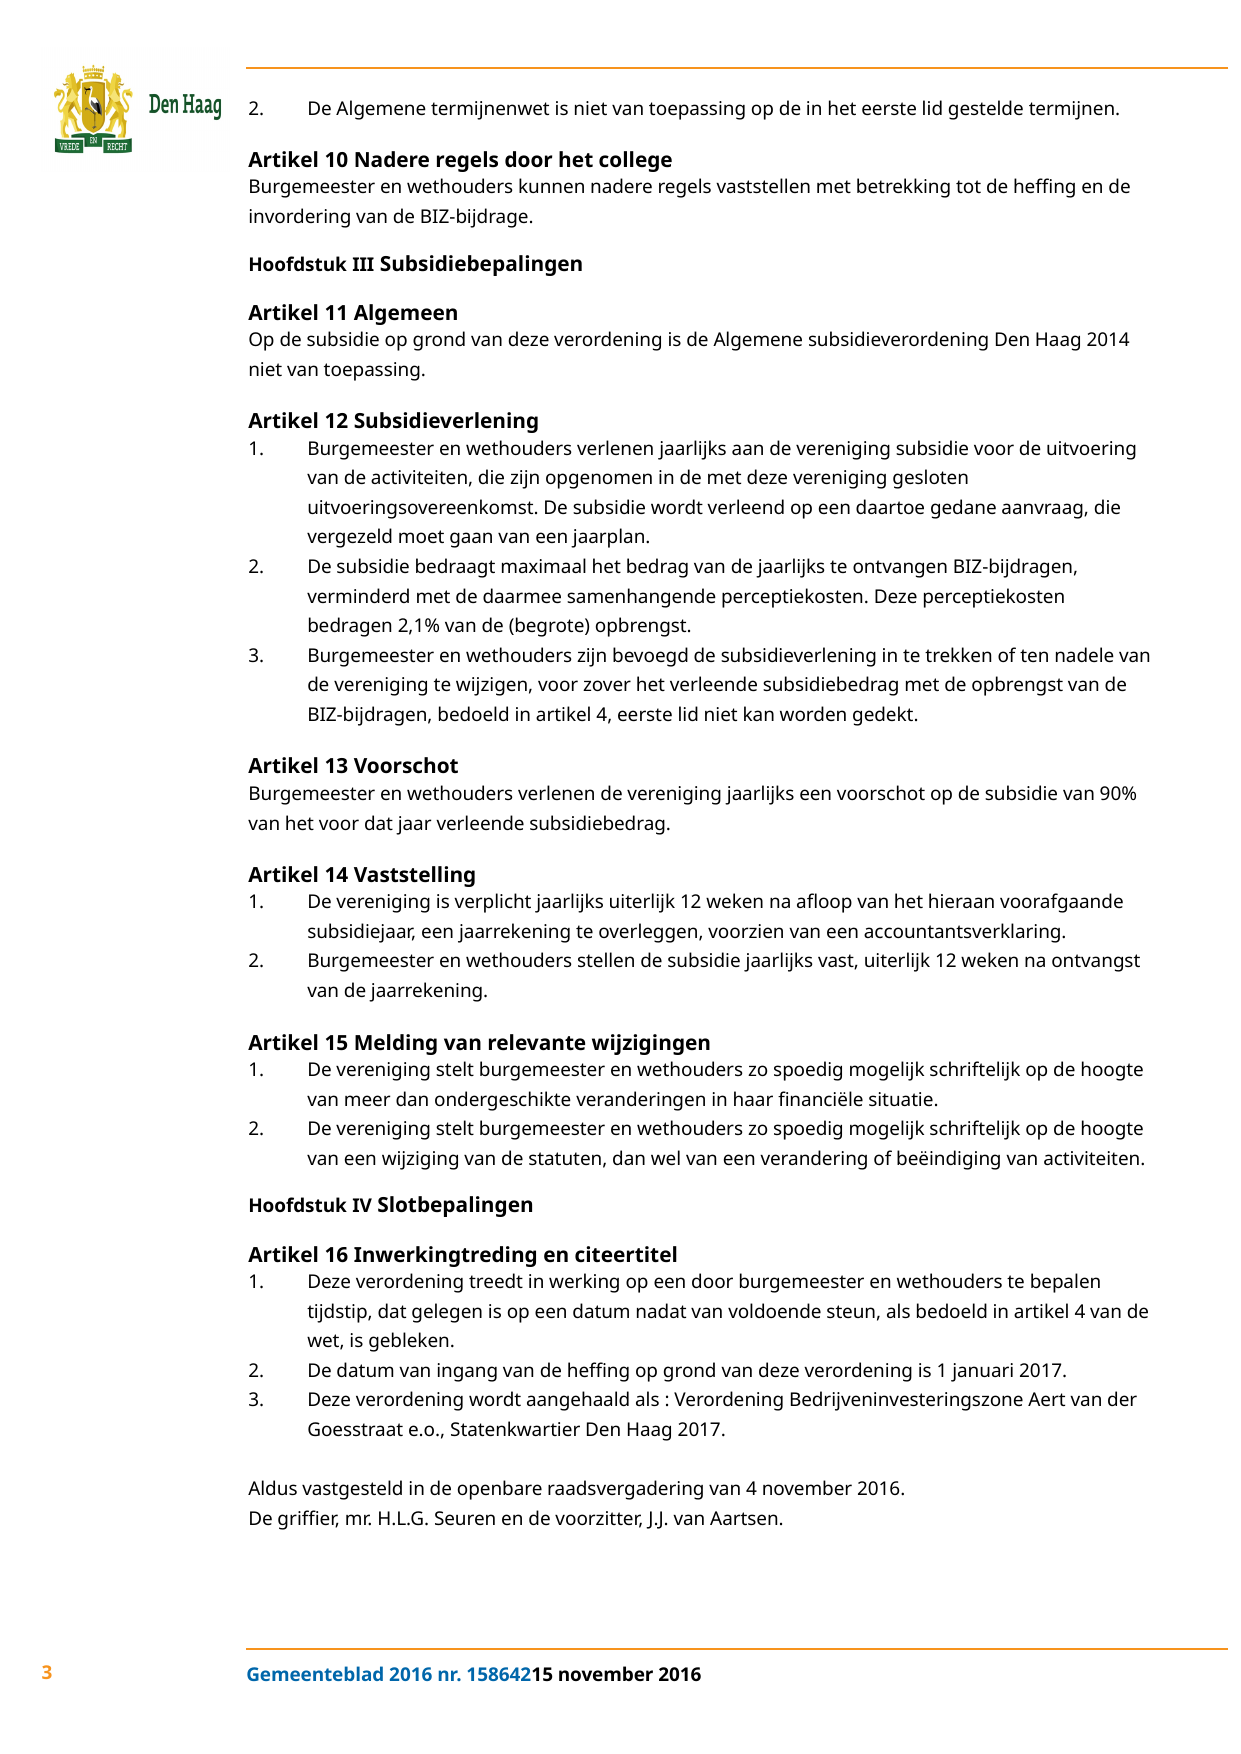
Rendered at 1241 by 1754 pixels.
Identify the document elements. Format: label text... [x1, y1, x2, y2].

text Artikel 14 Vaststelling [248, 860, 1152, 888]
text Artikel 13 Voorschot [248, 752, 1152, 780]
list De Algemene termijnenwet is niet van toepassing op de in het eerste lid gestelde termijnen. [248, 95, 1152, 121]
text Artikel 12 Subsidieverlening [248, 407, 1152, 435]
list De datum van ingang van de heffing op grond van deze verordening is 1 januari 2017. [248, 1357, 1152, 1383]
text Hoofdstuk IV Slotbepalingen [248, 1191, 1152, 1219]
list De vereniging is verplicht jaarlijks uiterlijk 12 weken na afloop van het hieraan voorafgaande subsidiejaar, een jaarrekening te overleggen, voorzien van een accountantsverklaring. [248, 888, 1152, 944]
text Artikel 11 Algemeen [248, 298, 1152, 327]
text Burgemeester en wethouders kunnen nadere regels vaststellen met betrekking tot de heffing en de invordering van de BIZ-bijdrage. [248, 174, 1152, 229]
list De vereniging stelt burgemeester en wethouders zo spoedig mogelijk schriftelijk op de hoogte van meer dan ondergeschikte veranderingen in haar financiële situatie. [248, 1056, 1152, 1111]
picture [41, 47, 231, 172]
list De subsidie bedraagt maximaal het bedrag van de jaarlijks te ontvangen BIZ-bijdragen, verminderd met de daarmee samenhangende perceptiekosten. Deze perceptiekosten bedragen 2,1% van de (begrote) opbrengst. [248, 553, 1152, 638]
list De vereniging stelt burgemeester en wethouders zo spoedig mogelijk schriftelijk op de hoogte van een wijziging van de statuten, dan wel van een verandering of beëindiging van activiteiten. [248, 1115, 1152, 1171]
text Hoofdstuk III Subsidiebepalingen [248, 249, 1152, 277]
text Op de subsidie op grond van deze verordening is de Algemene subsidieverordening Den Haag 2014 niet van toepassing. [248, 327, 1152, 382]
text Aldus vastgesteld in de openbare raadsvergadering van 4 november 2016. [248, 1475, 1152, 1501]
text Artikel 10 Nadere regels door het college [248, 145, 1152, 174]
text Artikel 15 Melding van relevante wijzigingen [248, 1028, 1152, 1056]
list Burgemeester en wethouders zijn bevoegd de subsidieverlening in te trekken of ten nadele van de vereniging te wijzigen, voor zover het verleende subsidiebedrag met de opbrengst van de BIZ-bijdragen, bedoeld in artikel 4, eerste lid niet kan worden gedekt. [248, 642, 1152, 727]
list Deze verordening treedt in werking op een door burgemeester en wethouders te bepalen tijdstip, dat gelegen is op een datum nadat van voldoende steun, als bedoeld in artikel 4 van de wet, is gebleken. [248, 1268, 1152, 1353]
list Burgemeester en wethouders verlenen jaarlijks aan de vereniging subsidie voor de uitvoering van de activiteiten, die zijn opgenomen in de met deze vereniging gesloten uitvoeringsovereenkomst. De subsidie wordt verleend op een daartoe gedane aanvraag, die vergezeld moet gaan van een jaarplan. [248, 435, 1152, 549]
text De griffier, mr. H.L.G. Seuren en de voorzitter, J.J. van Aartsen. [248, 1505, 1152, 1531]
list Burgemeester en wethouders stellen de subsidie jaarlijks vast, uiterlijk 12 weken na ontvangst van de jaarrekening. [248, 948, 1152, 1003]
text Burgemeester en wethouders verlenen de vereniging jaarlijks een voorschot op de subsidie van 90% van het voor dat jaar verleende subsidiebedrag. [248, 780, 1152, 835]
list Deze verordening wordt aangehaald als : Verordening Bedrijveninvesteringszone Aert van der Goesstraat e.o., Statenkwartier Den Haag 2017. [248, 1387, 1152, 1442]
text Artikel 16 Inwerkingtreding en citeertitel [248, 1240, 1152, 1268]
